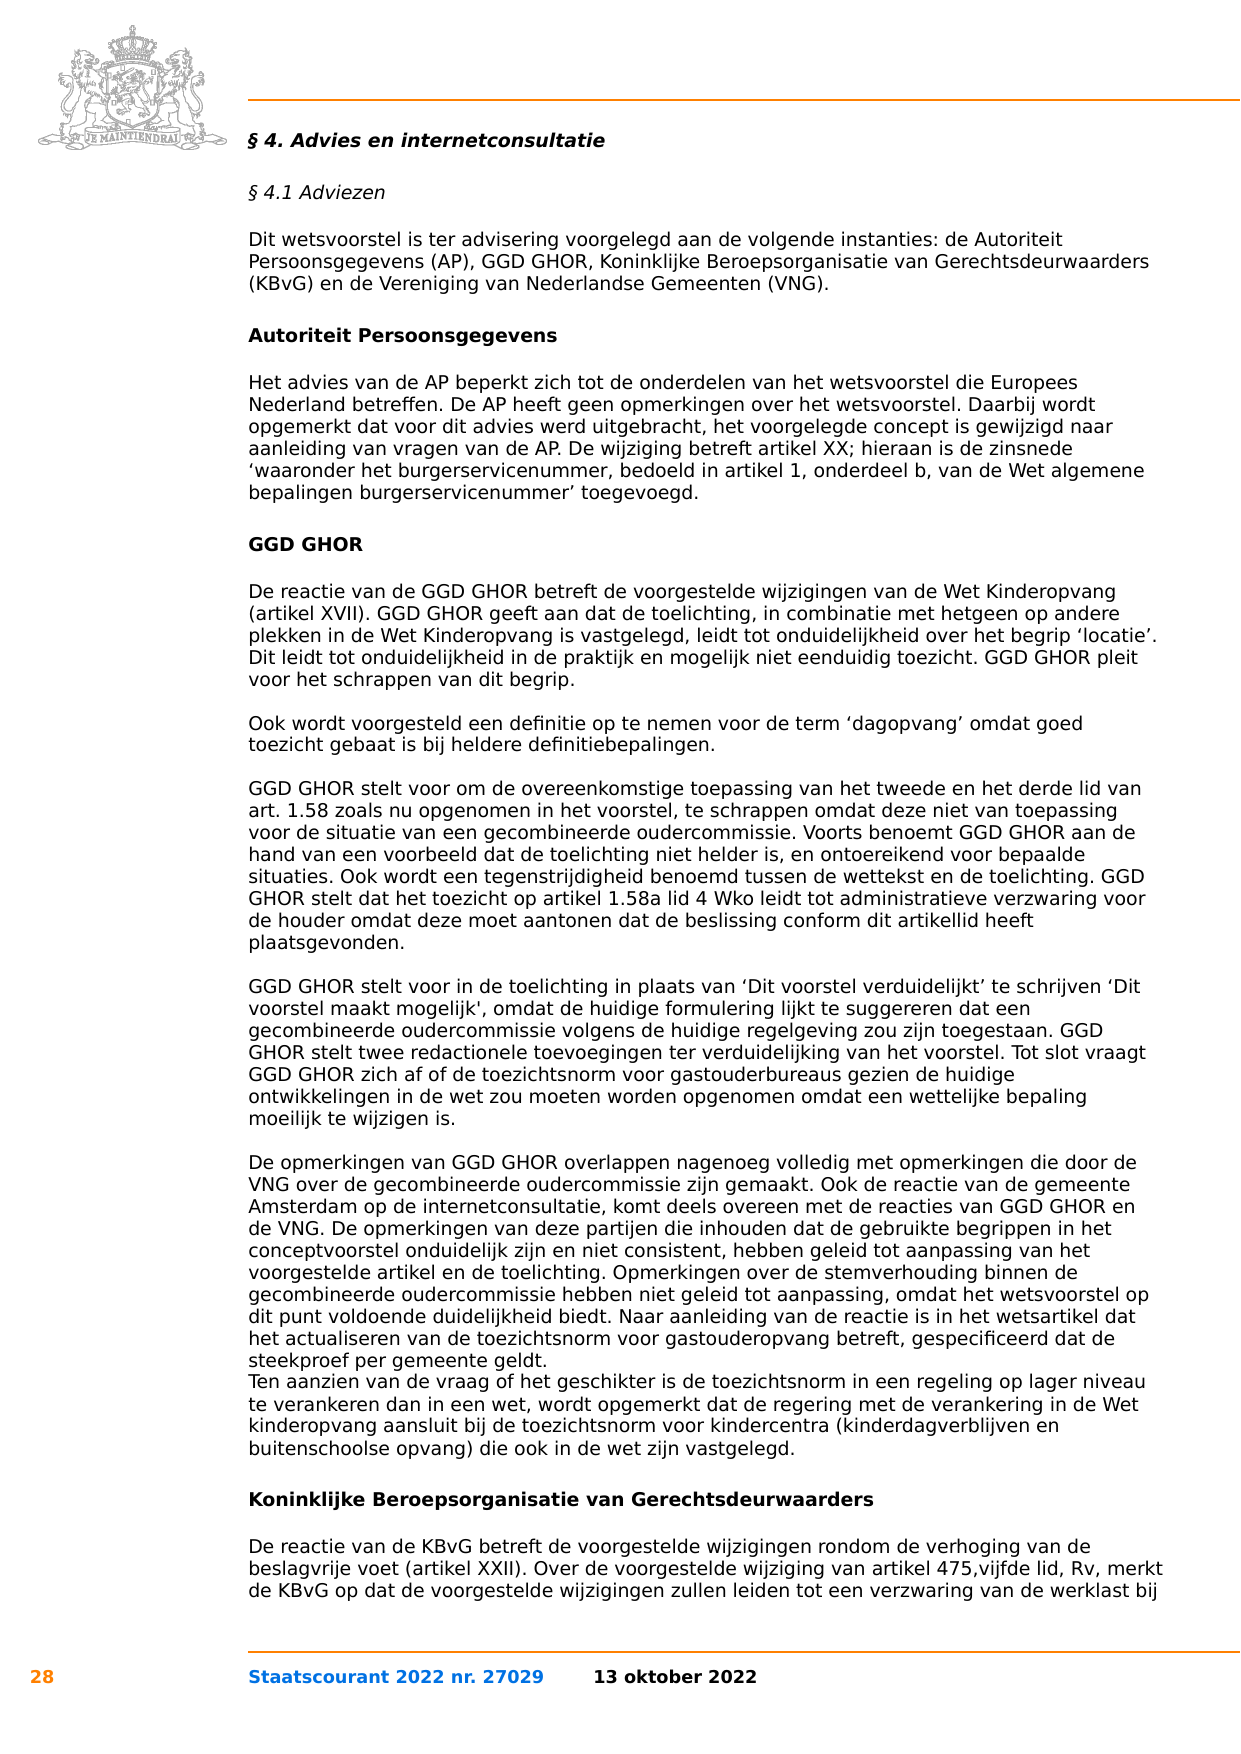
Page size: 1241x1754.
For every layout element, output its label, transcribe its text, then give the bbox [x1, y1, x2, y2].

text Ook wordt voorgesteld een definitie op te nemen voor de term ‘dagopvang’ omdat goed toezicht gebaat is bij heldere definitiebepalingen. [248, 712, 1163, 756]
text De reactie van de KBvG betreft de voorgestelde wijzigingen rondom de verhoging van de beslagvrije voet (artikel XXII). Over de voorgestelde wijziging van artikel 475,vijfde lid, Rv, merkt de KBvG op dat de voorgestelde wijzigingen zullen leiden tot een verzwaring van de werklast bij [248, 1536, 1163, 1602]
text Dit wetsvoorstel is ter advisering voorgelegd aan de volgende instanties: de Autoriteit Persoonsgegevens (AP), GGD GHOR, Koninklijke Beroepsorganisatie van Gerechtsdeurwaarders (KBvG) en de Vereniging van Nederlandse Gemeenten (VNG). [248, 229, 1163, 295]
subtitle GGD GHOR [248, 534, 1163, 556]
subtitle § 4. Advies en internetconsultatie [248, 130, 1163, 152]
subtitle Koninklijke Beroepsorganisatie van Gerechtsdeurwaarders [248, 1489, 1163, 1511]
text Het advies van de AP beperkt zich tot de onderdelen van het wetsvoorstel die Europees Nederland betreffen. De AP heeft geen opmerkingen over het wetsvoorstel. Daarbij wordt opgemerkt dat voor dit advies werd uitgebracht, het voorgelegde concept is gewijzigd naar aanleiding van vragen van de AP. De wijziging betreft artikel XX; hieraan is de zinsnede ‘waaronder het burgerservicenummer, bedoeld in artikel 1, onderdeel b, van de Wet algemene bepalingen burgerservicenummer’ toegevoegd. [248, 372, 1163, 504]
text Ten aanzien van de vraag of het geschikter is de toezichtsnorm in een regeling op lager niveau te verankeren dan in een wet, wordt opgemerkt dat de regering met de verankering in de Wet kinderopvang aansluit bij de toezichtsnorm voor kindercentra (kinderdagverblijven en buitenschoolse opvang) die ook in de wet zijn vastgelegd. [248, 1371, 1163, 1459]
text De opmerkingen van GGD GHOR overlappen nagenoeg volledig met opmerkingen die door de VNG over de gecombineerde oudercommissie zijn gemaakt. Ook de reactie van de gemeente Amsterdam op de internetconsultatie, komt deels overeen met de reacties van GGD GHOR en de VNG. De opmerkingen van deze partijen die inhouden dat de gebruikte begrippen in het conceptvoorstel onduidelijk zijn en niet consistent, hebben geleid tot aanpassing van het voorgestelde artikel en de toelichting. Opmerkingen over de stemverhouding binnen de gecombineerde oudercommissie hebben niet geleid tot aanpassing, omdat het wetsvoorstel op dit punt voldoende duidelijkheid biedt. Naar aanleiding van de reactie is in het wetsartikel dat het actualiseren van de toezichtsnorm voor gastouderopvang betreft, gespecificeerd dat de steekproef per gemeente geldt. [248, 1152, 1163, 1371]
picture [38, 25, 227, 150]
subtitle § 4.1 Adviezen [248, 182, 1163, 204]
subtitle Autoriteit Persoonsgegevens [248, 325, 1163, 347]
text GGD GHOR stelt voor om de overeenkomstige toepassing van het tweede en het derde lid van art. 1.58 zoals nu opgenomen in het voorstel, te schrappen omdat deze niet van toepassing voor de situatie van een gecombineerde oudercommissie. Voorts benoemt GGD GHOR aan de hand van een voorbeeld dat de toelichting niet helder is, en ontoereikend voor bepaalde situaties. Ook wordt een tegenstrijdigheid benoemd tussen de wettekst en de toelichting. GGD GHOR stelt dat het toezicht op artikel 1.58a lid 4 Wko leidt tot administratieve verzwaring voor de houder omdat deze moet aantonen dat de beslissing conform dit artikellid heeft plaatsgevonden. [248, 778, 1163, 954]
text De reactie van de GGD GHOR betreft de voorgestelde wijzigingen van de Wet Kinderopvang (artikel XVII). GGD GHOR geeft aan dat de toelichting, in combinatie met hetgeen op andere plekken in de Wet Kinderopvang is vastgelegd, leidt tot onduidelijkheid over het begrip ‘locatie’. Dit leidt tot onduidelijkheid in de praktijk en mogelijk niet eenduidig toezicht. GGD GHOR pleit voor het schrappen van dit begrip. [248, 581, 1163, 691]
text GGD GHOR stelt voor in de toelichting in plaats van ‘Dit voorstel verduidelijkt’ te schrijven ‘Dit voorstel maakt mogelijk', omdat de huidige formulering lijkt te suggereren dat een gecombineerde oudercommissie volgens de huidige regelgeving zou zijn toegestaan. GGD GHOR stelt twee redactionele toevoegingen ter verduidelijking van het voorstel. Tot slot vraagt GGD GHOR zich af of de toezichtsnorm voor gastouderbureaus gezien de huidige ontwikkelingen in de wet zou moeten worden opgenomen omdat een wettelijke bepaling moeilijk te wijzigen is. [248, 976, 1163, 1130]
